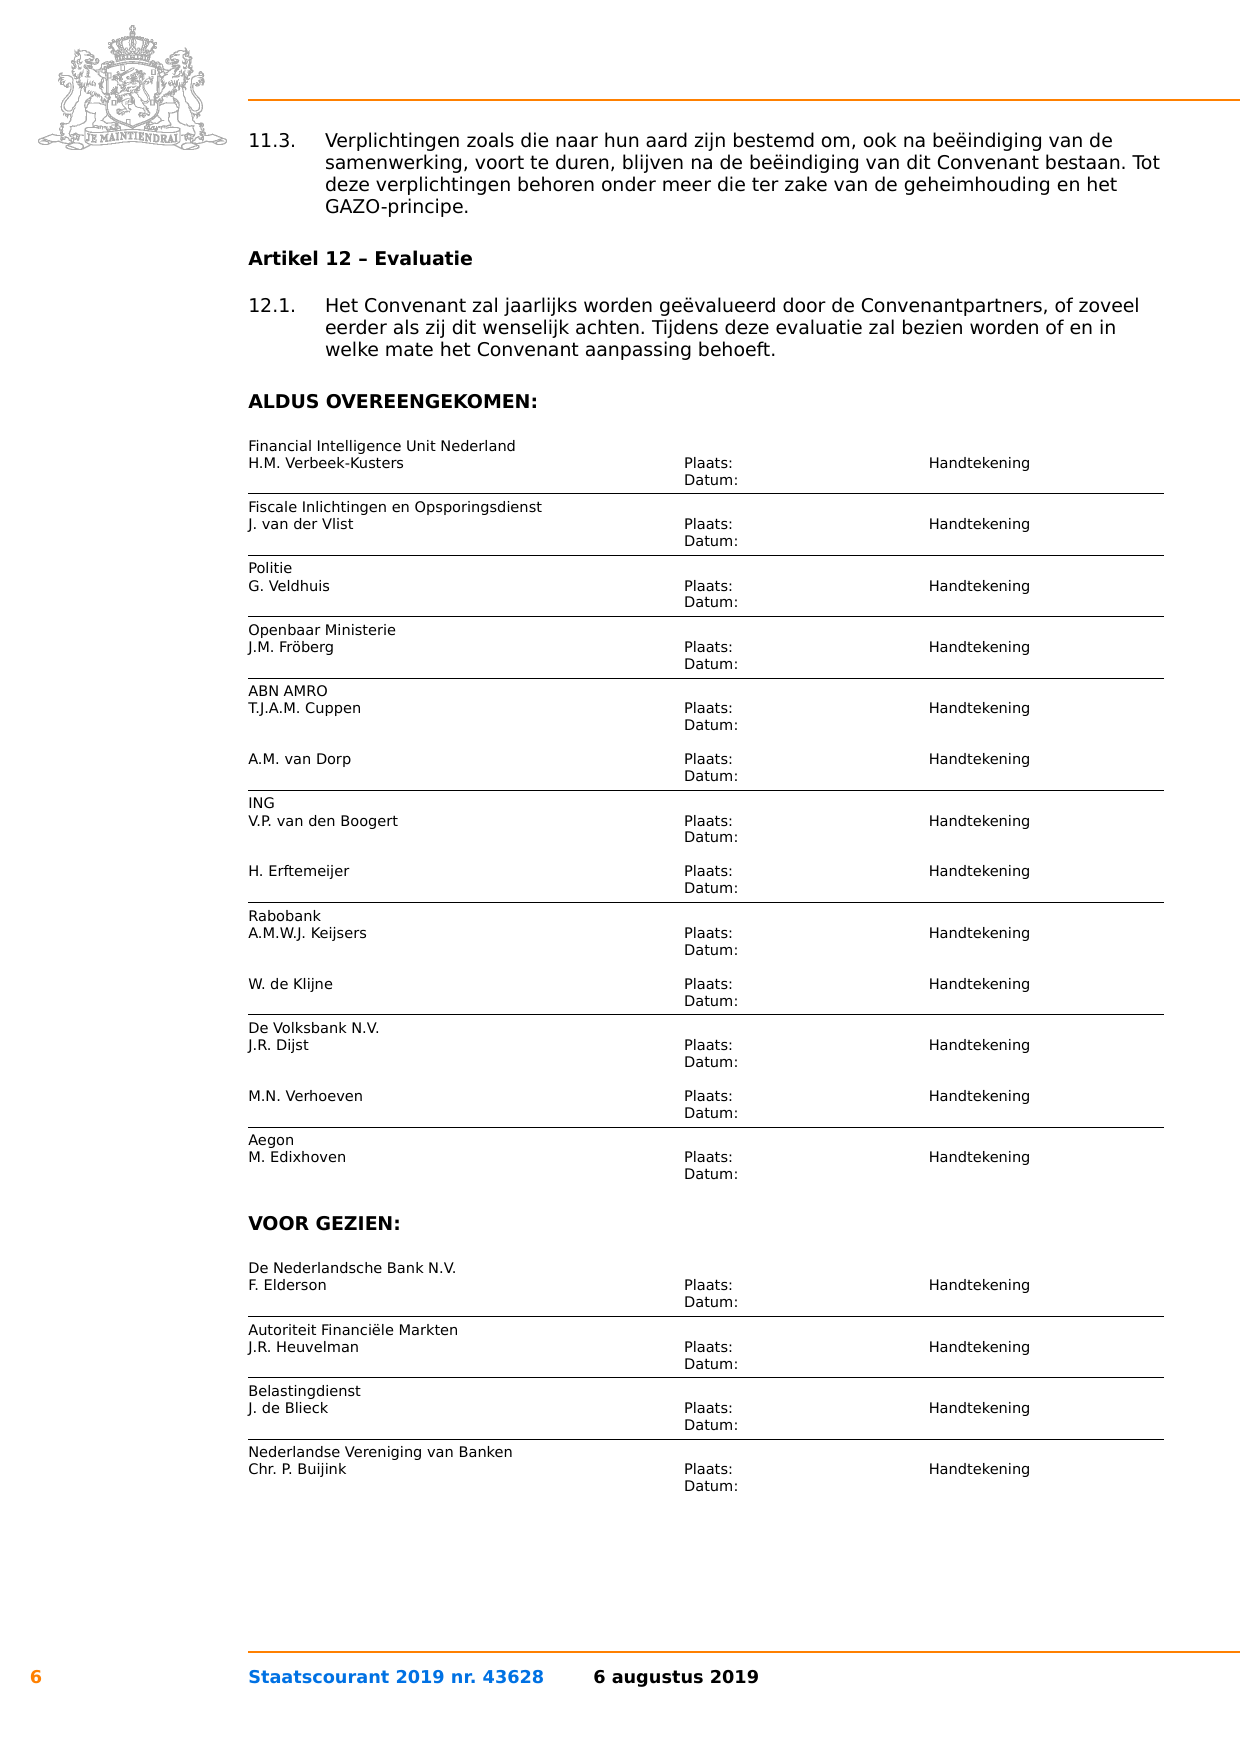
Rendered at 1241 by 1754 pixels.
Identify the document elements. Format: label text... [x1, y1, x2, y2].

table_cell Handtekening [923, 751, 1163, 790]
table_cell V.P. van den Boogert [248, 813, 678, 846]
table_cell A.M. van Dorp [248, 751, 678, 790]
table_cell [678, 1015, 923, 1037]
table_cell M.N. Verhoeven [248, 1088, 678, 1127]
table_cell Plaats: Datum: [678, 976, 923, 1014]
table_cell [678, 959, 923, 976]
table_cell [678, 1317, 923, 1338]
table_cell J.R. Heuvelman [248, 1339, 678, 1377]
table_cell Plaats: Datum: [678, 516, 923, 555]
table_cell Plaats: Datum: [678, 1149, 923, 1183]
table_cell G. Veldhuis [248, 578, 678, 616]
table_cell [248, 734, 678, 751]
table_cell ABN AMRO [248, 679, 678, 700]
table_cell [248, 959, 678, 976]
table_cell Plaats: Datum: [678, 1400, 923, 1438]
table_cell J. de Blieck [248, 1400, 678, 1438]
table_cell [678, 679, 923, 700]
table_cell [923, 734, 1163, 751]
table_cell [923, 556, 1163, 577]
table_header [923, 1260, 1163, 1277]
table_cell Plaats: Datum: [678, 863, 923, 902]
table_cell [923, 903, 1163, 925]
table_cell J.M. Fröberg [248, 639, 678, 677]
subtitle VOOR GEZIEN: [248, 1213, 1163, 1235]
table_cell F. Elderson [248, 1277, 678, 1316]
table_cell Plaats: Datum: [678, 1277, 923, 1316]
text 11.3. Verplichtingen zoals die naar hun aard zijn bestemd om, ook na beëindiging van de samenwerking, voort te duren, blijven na de beëindiging van dit Convenant bestaan. Tot deze verplichtingen behoren onder meer die ter zake van de geheimhouding en het GAZO-principe. [248, 130, 1163, 218]
table_cell J. van der Vlist [248, 516, 678, 555]
table_cell Belastingdienst [248, 1378, 678, 1400]
table_cell [678, 1128, 923, 1149]
table_cell Nederlandse Vereniging van Banken [248, 1440, 678, 1461]
table_cell Plaats: Datum: [678, 751, 923, 790]
table_cell [923, 1015, 1163, 1037]
table_cell Handtekening [923, 1461, 1163, 1495]
table_cell [678, 846, 923, 863]
table_cell Handtekening [923, 1149, 1163, 1183]
table_cell [923, 1317, 1163, 1338]
text 12.1. Het Convenant zal jaarlijks worden geëvalueerd door de Convenantpartners, of zoveel eerder als zij dit wenselijk achten. Tijdens deze evaluatie zal bezien worden of en in welke mate het Convenant aanpassing behoeft. [248, 295, 1163, 361]
picture [38, 25, 227, 150]
table_cell [678, 1378, 923, 1400]
table_cell Plaats: Datum: [678, 700, 923, 734]
table_cell [923, 494, 1163, 516]
table_header [678, 438, 923, 455]
table_cell Handtekening [923, 516, 1163, 555]
table_cell M. Edixhoven [248, 1149, 678, 1183]
table_cell [678, 734, 923, 751]
table_cell Autoriteit Financiële Markten [248, 1317, 678, 1338]
table_cell Rabobank [248, 903, 678, 925]
table_header [678, 1260, 923, 1277]
table_cell [678, 494, 923, 516]
table_cell H. Erftemeijer [248, 863, 678, 902]
table_cell Plaats: Datum: [678, 925, 923, 959]
table_cell Handtekening [923, 639, 1163, 677]
table_cell [248, 846, 678, 863]
table_cell Plaats: Datum: [678, 1339, 923, 1377]
table_cell Plaats: Datum: [678, 1461, 923, 1495]
table_cell Plaats: Datum: [678, 813, 923, 846]
table_cell Handtekening [923, 1400, 1163, 1438]
table_cell [923, 1071, 1163, 1088]
table_cell Plaats: Datum: [678, 639, 923, 677]
table_cell [678, 556, 923, 577]
table_cell [678, 1071, 923, 1088]
table_cell [678, 903, 923, 925]
table_cell [678, 791, 923, 812]
table_cell Chr. P. Buijink [248, 1461, 678, 1495]
subtitle ALDUS OVEREENGEKOMEN: [248, 391, 1163, 413]
table_cell [678, 1440, 923, 1461]
table_cell Handtekening [923, 578, 1163, 616]
table_cell Handtekening [923, 1037, 1163, 1071]
table_cell Handtekening [923, 1088, 1163, 1127]
table_cell [923, 791, 1163, 812]
table_cell [923, 846, 1163, 863]
table_cell Handtekening [923, 1277, 1163, 1316]
table_cell [923, 679, 1163, 700]
table_cell ING [248, 791, 678, 812]
table_cell Handtekening [923, 863, 1163, 902]
table_cell [923, 1440, 1163, 1461]
subtitle Artikel 12 – Evaluatie [248, 248, 1163, 270]
table_cell Plaats: Datum: [678, 455, 923, 493]
table_cell [923, 959, 1163, 976]
table_cell Plaats: Datum: [678, 1037, 923, 1071]
table_cell Handtekening [923, 976, 1163, 1014]
table_cell T.J.A.M. Cuppen [248, 700, 678, 734]
table_cell [923, 1378, 1163, 1400]
table_cell A.M.W.J. Keijsers [248, 925, 678, 959]
table_cell [248, 1071, 678, 1088]
table_cell [923, 1128, 1163, 1149]
table_cell Openbaar Ministerie [248, 617, 678, 639]
table_header De Nederlandsche Bank N.V. [248, 1260, 678, 1277]
table_cell Aegon [248, 1128, 678, 1149]
table_cell Handtekening [923, 1339, 1163, 1377]
table_cell Handtekening [923, 455, 1163, 493]
table_cell Plaats: Datum: [678, 578, 923, 616]
table_cell Plaats: Datum: [678, 1088, 923, 1127]
table_cell J.R. Dijst [248, 1037, 678, 1071]
table_cell Handtekening [923, 925, 1163, 959]
table_header Financial Intelligence Unit Nederland [248, 438, 678, 455]
table_cell [923, 617, 1163, 639]
table_cell Handtekening [923, 700, 1163, 734]
table_cell De Volksbank N.V. [248, 1015, 678, 1037]
table_cell W. de Klijne [248, 976, 678, 1014]
table_header [923, 438, 1163, 455]
table_cell Politie [248, 556, 678, 577]
table_cell [678, 617, 923, 639]
table_cell Handtekening [923, 813, 1163, 846]
table_cell H.M. Verbeek-Kusters [248, 455, 678, 493]
table_cell Fiscale Inlichtingen en Opsporingsdienst [248, 494, 678, 516]
